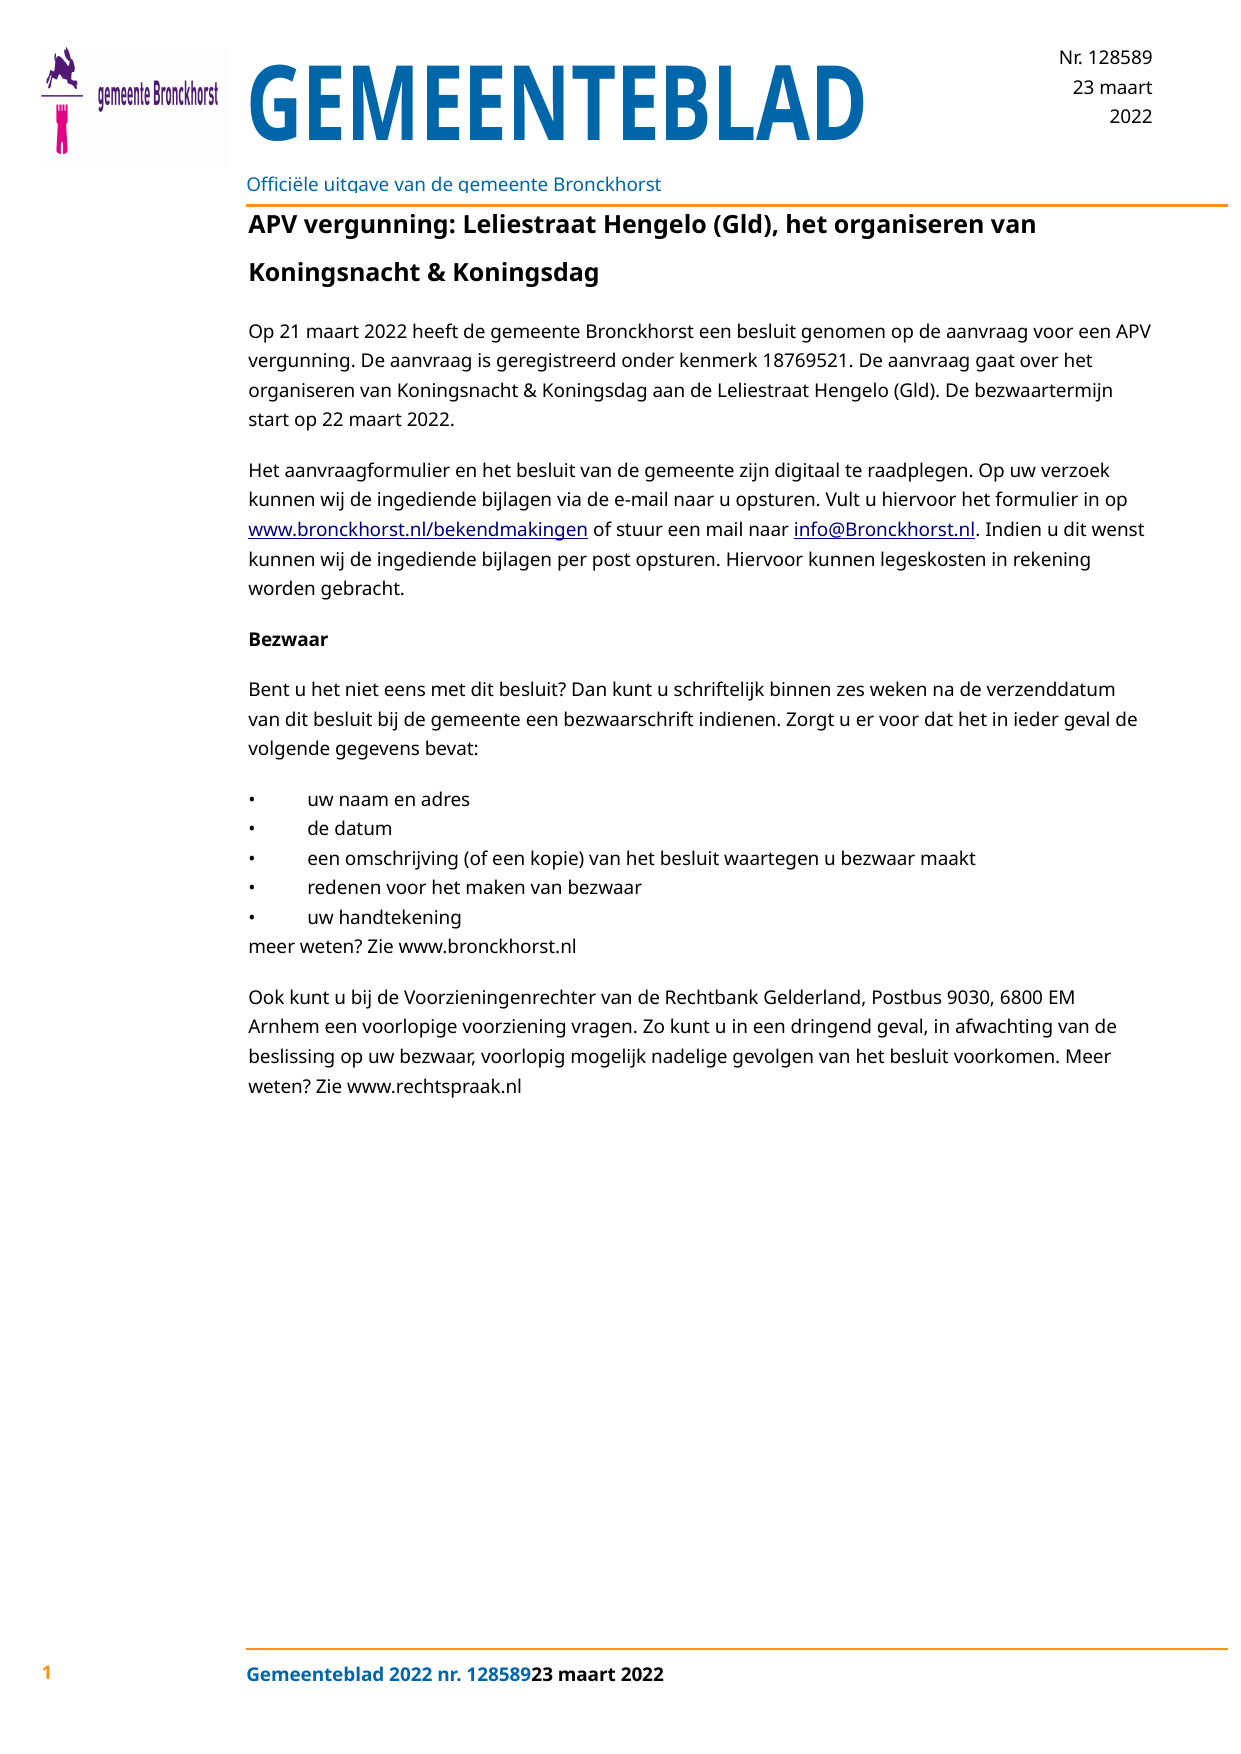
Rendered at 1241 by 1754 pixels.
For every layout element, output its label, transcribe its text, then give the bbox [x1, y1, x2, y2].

list uw naam en adres [248, 786, 1152, 812]
text Het aanvraagformulier en het besluit van de gemeente zijn digitaal te raadplegen. Op uw verzoek kunnen wij de ingediende bijlagen via de e-mail naar u opsturen. Vult u hiervoor het formulier in op www.bronckhorst.nl/bekendmakingen of stuur een mail naar info@Bronckhorst.nl. Indien u dit wenst kunnen wij de ingediende bijlagen per post opsturen. Hiervoor kunnen legeskosten in rekening worden gebracht. [248, 457, 1152, 601]
text Op 21 maart 2022 heeft de gemeente Bronckhorst een besluit genomen op de aanvraag voor een APV vergunning. De aanvraag is geregistreerd onder kenmerk 18769521. De aanvraag gaat over het organiseren van Koningsnacht & Koningsdag aan de Leliestraat Hengelo (Gld). De bezwaartermijn start op 22 maart 2022. [248, 318, 1152, 432]
text APV vergunning: Leliestraat Hengelo (Gld), het organiseren van Koningsnacht & Koningsdag [248, 207, 1152, 288]
picture [41, 47, 231, 172]
text Ook kunt u bij de Voorzieningenrechter van de Rechtbank Gelderland, Postbus 9030, 6800 EM Arnhem een voorlopige voorziening vragen. Zo kunt u in een dringend geval, in afwachting van de beslissing op uw bezwaar, voorlopig mogelijk nadelige gevolgen van het besluit voorkomen. Meer weten? Zie www.rechtspraak.nl [248, 984, 1152, 1099]
text Bezwaar [248, 626, 1152, 652]
text meer weten? Zie www.bronckhorst.nl [248, 934, 1152, 959]
list redenen voor het maken van bezwaar [248, 874, 1152, 900]
list uw handtekening [248, 904, 1152, 930]
list de datum [248, 815, 1152, 841]
text Bent u het niet eens met dit besluit? Dan kunt u schriftelijk binnen zes weken na de verzenddatum van dit besluit bij de gemeente een bezwaarschrift indienen. Zorgt u er voor dat het in ieder geval de volgende gegevens bevat: [248, 676, 1152, 761]
list een omschrijving (of een kopie) van het besluit waartegen u bezwaar maakt [248, 845, 1152, 871]
